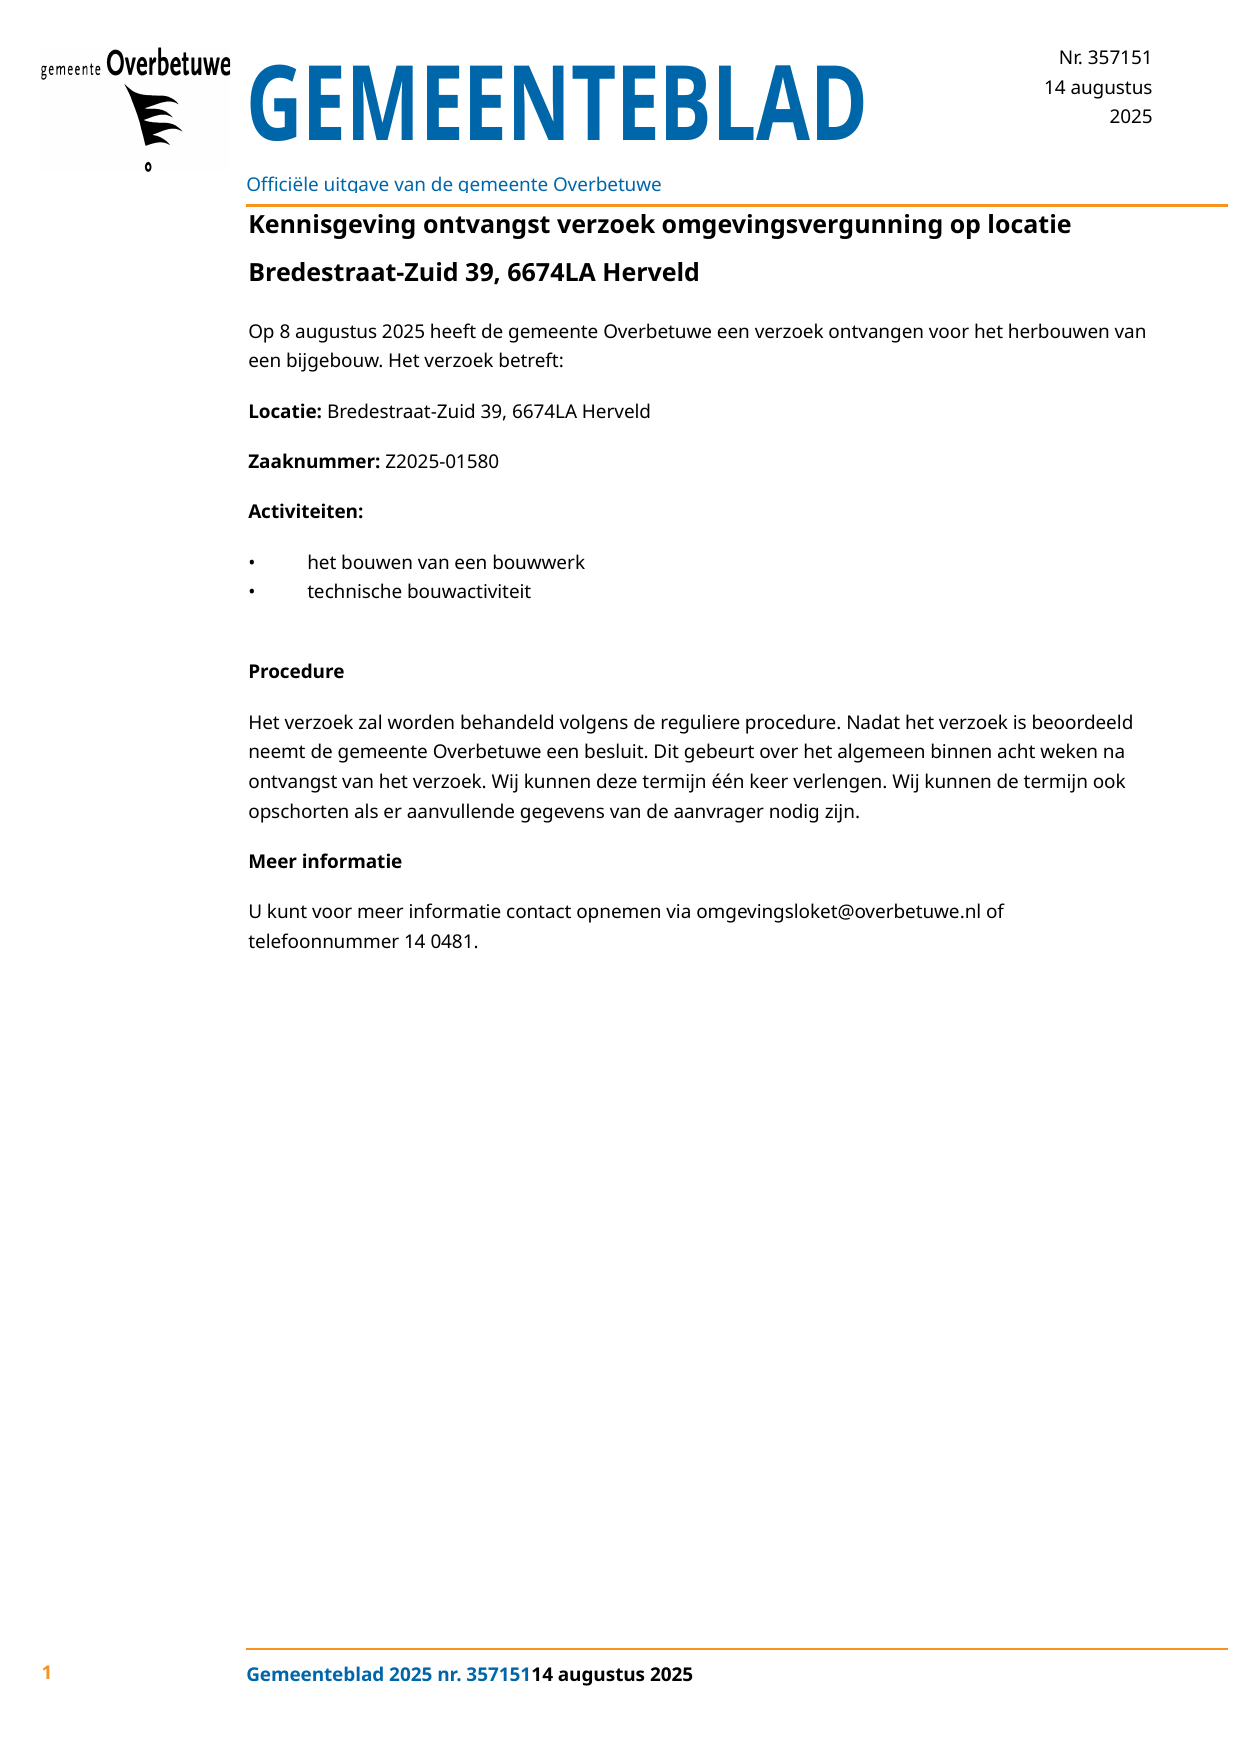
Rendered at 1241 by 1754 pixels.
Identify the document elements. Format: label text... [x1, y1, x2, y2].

text Het verzoek zal worden behandeld volgens de reguliere procedure. Nadat het verzoek is beoordeeld neemt de gemeente Overbetuwe een besluit. Dit gebeurt over het algemeen binnen acht weken na ontvangst van het verzoek. Wij kunnen deze termijn één keer verlengen. Wij kunnen de termijn ook opschorten als er aanvullende gegevens van de aanvrager nodig zijn. [248, 709, 1152, 824]
list technische bouwactiviteit [248, 579, 1152, 604]
text Op 8 augustus 2025 heeft de gemeente Overbetuwe een verzoek ontvangen voor het herbouwen van een bijgebouw. Het verzoek betreft: [248, 318, 1152, 373]
list het bouwen van een bouwwerk [248, 549, 1152, 575]
text Procedure [248, 659, 1152, 684]
text Zaaknummer: Z2025-01580 [248, 448, 1152, 474]
text U kunt voor meer informatie contact opnemen via omgevingsloket@overbetuwe.nl of telefoonnummer 14 0481. [248, 899, 1152, 954]
text Locatie: Bredestraat-Zuid 39, 6674LA Herveld [248, 398, 1152, 424]
text Meer informatie [248, 848, 1152, 874]
text Activiteiten: [248, 499, 1152, 524]
text Kennisgeving ontvangst verzoek omgevingsvergunning op locatie Bredestraat-Zuid 39, 6674LA Herveld [248, 207, 1152, 288]
picture [41, 47, 231, 172]
